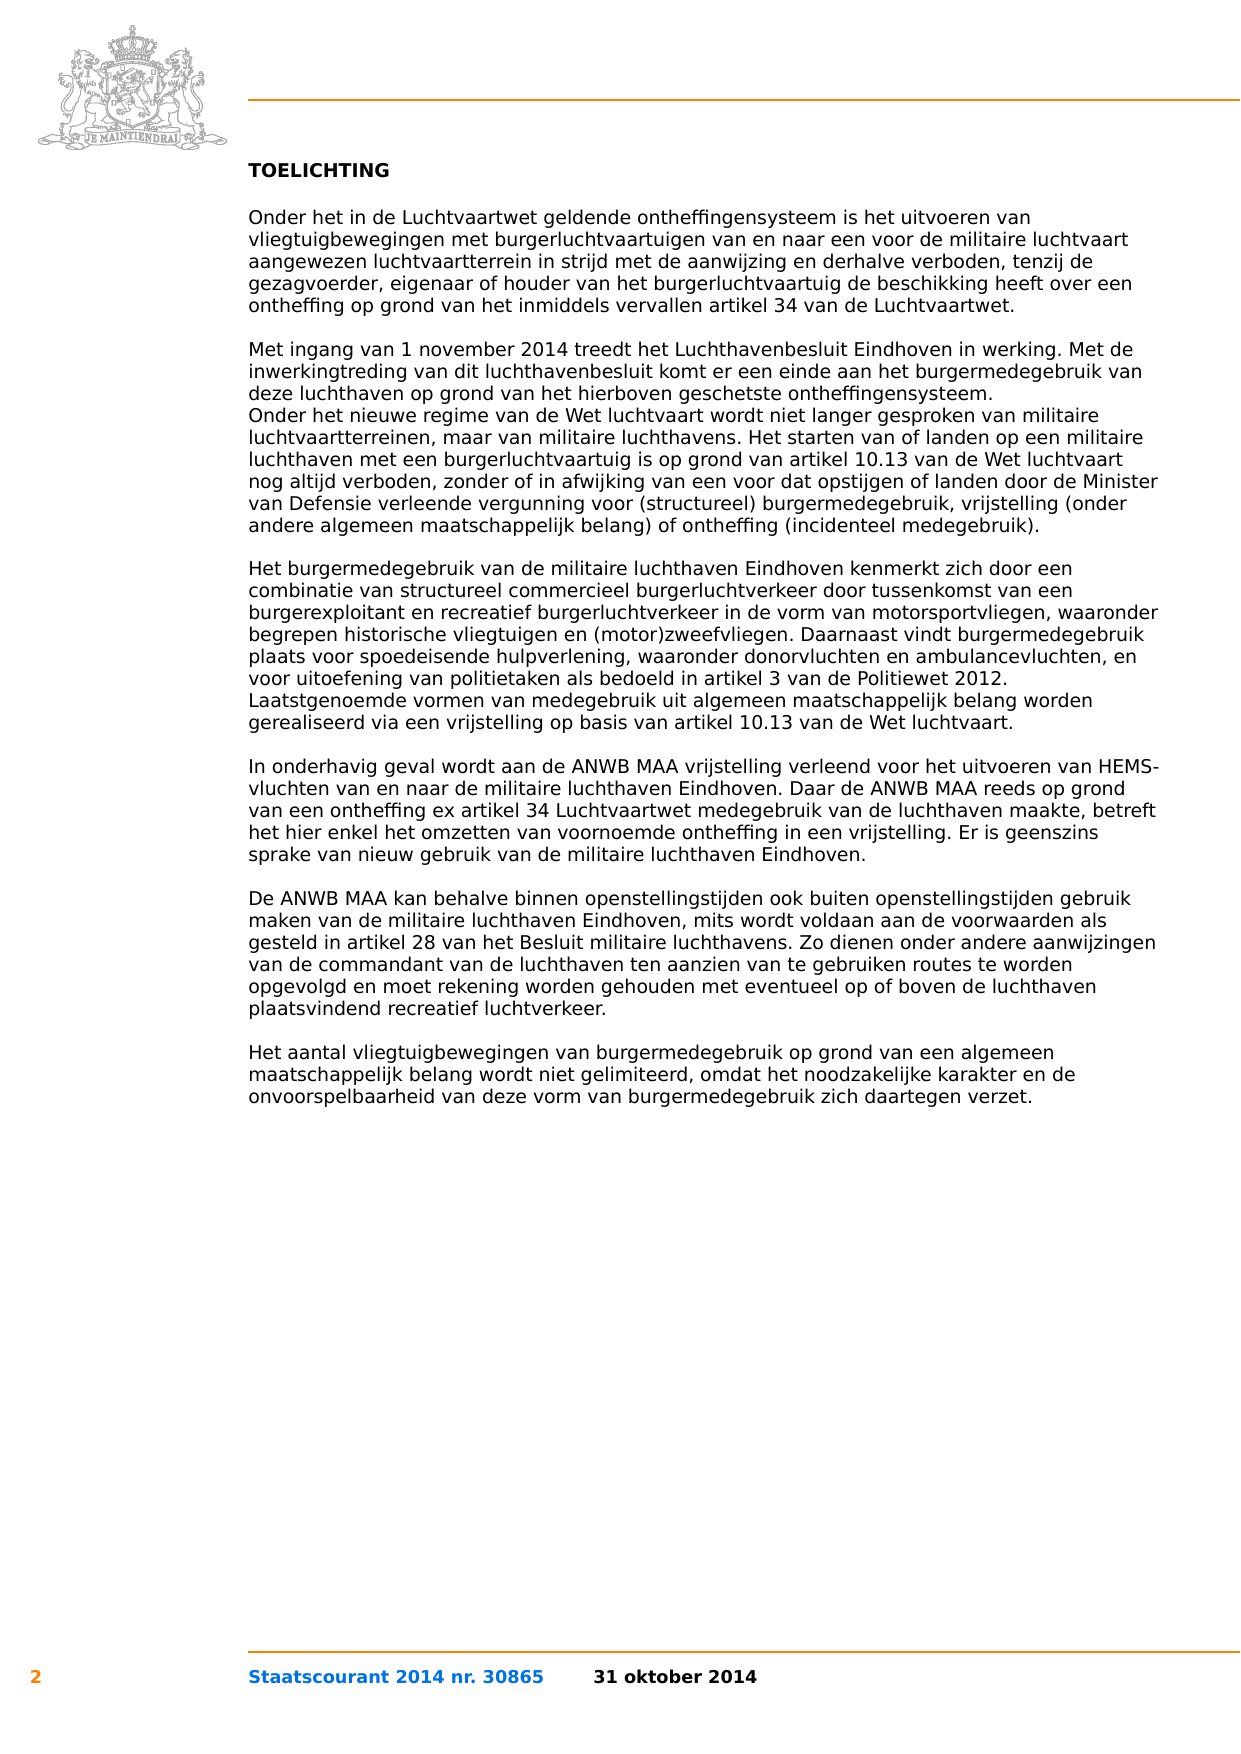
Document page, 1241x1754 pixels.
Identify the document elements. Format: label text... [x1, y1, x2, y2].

text De ANWB MAA kan behalve binnen openstellingstijden ook buiten openstellingstijden gebruik maken van de militaire luchthaven Eindhoven, mits wordt voldaan aan de voorwaarden als gesteld in artikel 28 van het Besluit militaire luchthavens. Zo dienen onder andere aanwijzingen van de commandant van de luchthaven ten aanzien van te gebruiken routes te worden opgevolgd en moet rekening worden gehouden met eventueel op of boven de luchthaven plaatsvindend recreatief luchtverkeer. [248, 888, 1163, 1020]
subtitle TOELICHTING [248, 160, 1163, 182]
text Het aantal vliegtuigbewegingen van burgermedegebruik op grond van een algemeen maatschappelijk belang wordt niet gelimiteerd, omdat het noodzakelijke karakter en de onvoorspelbaarheid van deze vorm van burgermedegebruik zich daartegen verzet. [248, 1042, 1163, 1107]
picture [38, 25, 227, 150]
text In onderhavig geval wordt aan de ANWB MAA vrijstelling verleend voor het uitvoeren van HEMS-vluchten van en naar de militaire luchthaven Eindhoven. Daar de ANWB MAA reeds op grond van een ontheffing ex artikel 34 Luchtvaartwet medegebruik van de luchthaven maakte, betreft het hier enkel het omzetten van voornoemde ontheffing in een vrijstelling. Er is geenszins sprake van nieuw gebruik van de militaire luchthaven Eindhoven. [248, 756, 1163, 866]
text Onder het nieuwe regime van de Wet luchtvaart wordt niet langer gesproken van militaire luchtvaartterreinen, maar van militaire luchthavens. Het starten van of landen op een militaire luchthaven met een burgerluchtvaartuig is op grond van artikel 10.13 van de Wet luchtvaart nog altijd verboden, zonder of in afwijking van een voor dat opstijgen of landen door de Minister van Defensie verleende vergunning voor (structureel) burgermedegebruik, vrijstelling (onder andere algemeen maatschappelijk belang) of ontheffing (incidenteel medegebruik). [248, 404, 1163, 536]
text Met ingang van 1 november 2014 treedt het Luchthavenbesluit Eindhoven in werking. Met de inwerkingtreding van dit luchthavenbesluit komt er een einde aan het burgermedegebruik van deze luchthaven op grond van het hierboven geschetste ontheffingensysteem. [248, 339, 1163, 404]
text Het burgermedegebruik van de militaire luchthaven Eindhoven kenmerkt zich door een combinatie van structureel commercieel burgerluchtverkeer door tussenkomst van een burgerexploitant en recreatief burgerluchtverkeer in de vorm van motorsportvliegen, waaronder begrepen historische vliegtuigen en (motor)zweefvliegen. Daarnaast vindt burgermedegebruik plaats voor spoedeisende hulpverlening, waaronder donorvluchten en ambulancevluchten, en voor uitoefening van politietaken als bedoeld in artikel 3 van de Politiewet 2012. Laatstgenoemde vormen van medegebruik uit algemeen maatschappelijk belang worden gerealiseerd via een vrijstelling op basis van artikel 10.13 van de Wet luchtvaart. [248, 558, 1163, 734]
text Onder het in de Luchtvaartwet geldende ontheffingensysteem is het uitvoeren van vliegtuigbewegingen met burgerluchtvaartuigen van en naar een voor de militaire luchtvaart aangewezen luchtvaartterrein in strijd met de aanwijzing en derhalve verboden, tenzij de gezagvoerder, eigenaar of houder van het burgerluchtvaartuig de beschikking heeft over een ontheffing op grond van het inmiddels vervallen artikel 34 van de Luchtvaartwet. [248, 207, 1163, 317]
